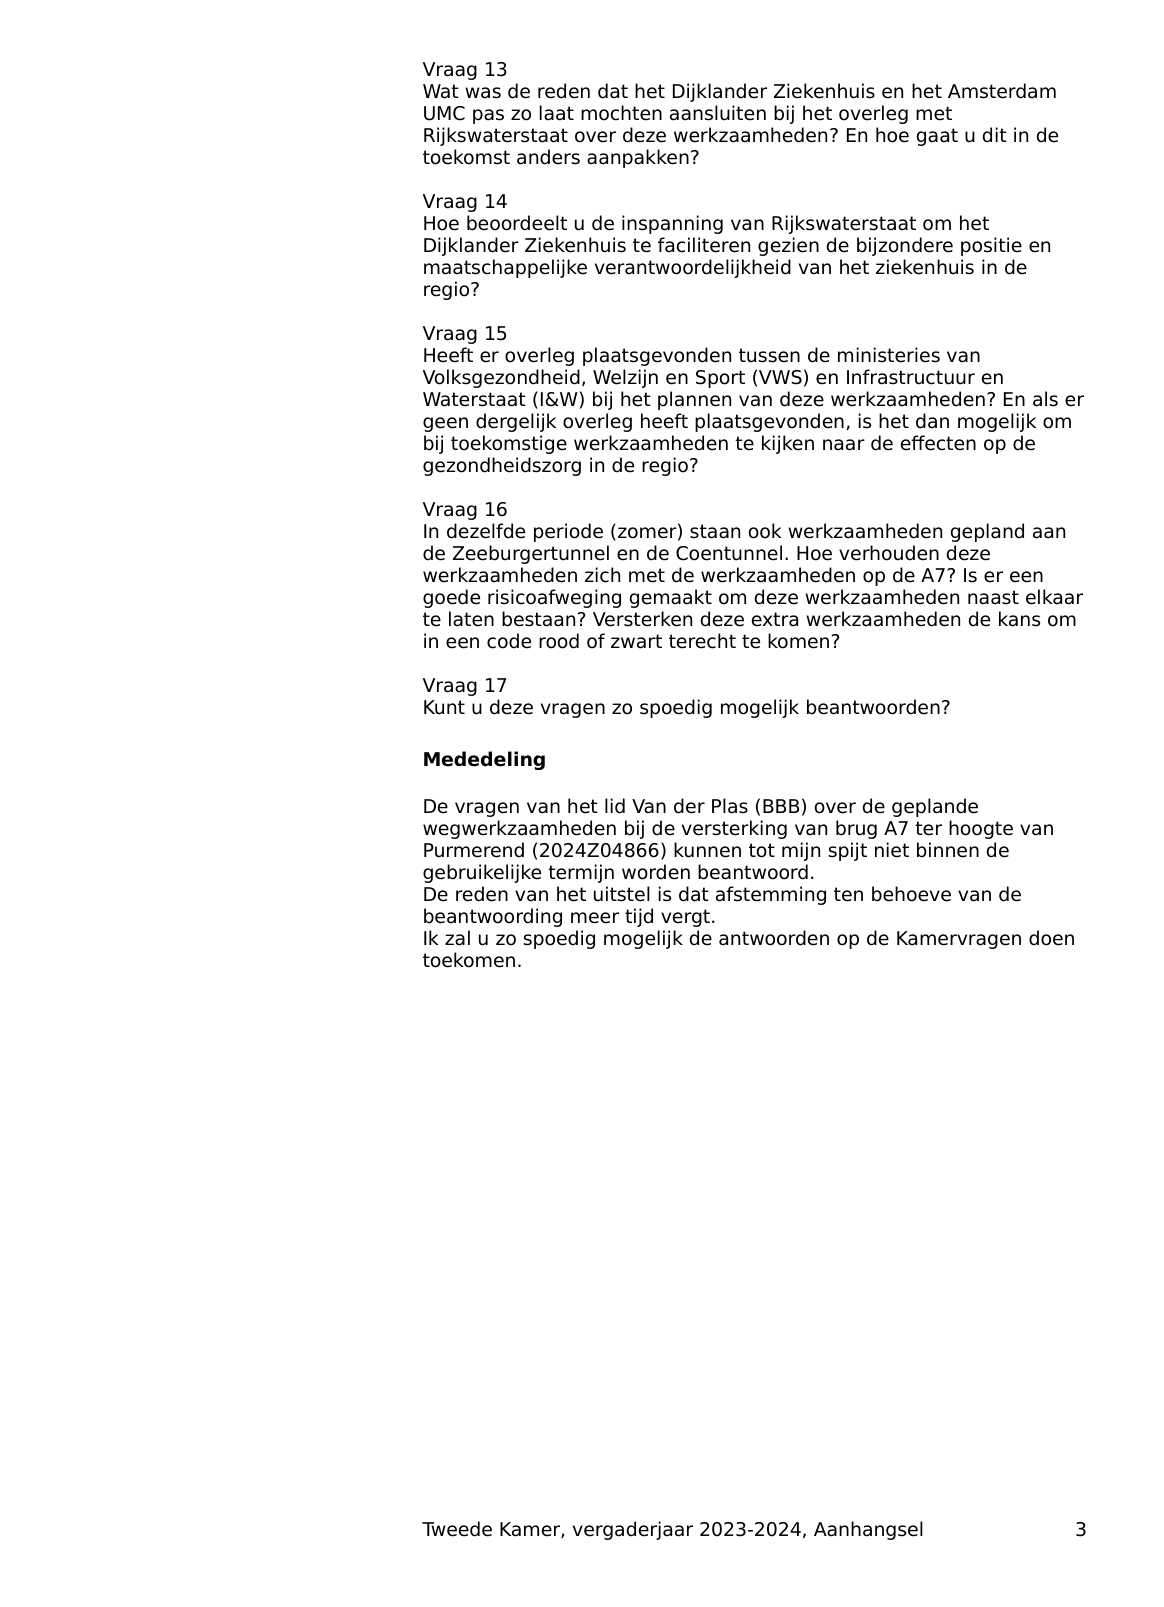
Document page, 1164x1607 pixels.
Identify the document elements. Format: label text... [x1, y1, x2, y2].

text Wat was de reden dat het Dijklander Ziekenhuis en het Amsterdam UMC pas zo laat mochten aansluiten bij het overleg met Rijkswaterstaat over deze werkzaamheden? En hoe gaat u dit in de toekomst anders aanpakken? [422, 81, 1087, 169]
text Vraag 13 [422, 59, 1087, 81]
text Vraag 14 [422, 191, 1087, 213]
text Vraag 16 [422, 499, 1087, 521]
text Hoe beoordeelt u de inspanning van Rijkswaterstaat om het Dijklander Ziekenhuis te faciliteren gezien de bijzondere positie en maatschappelijke verantwoordelijkheid van het ziekenhuis in de regio? [422, 213, 1087, 301]
text Vraag 15 [422, 323, 1087, 345]
text Vraag 17 [422, 675, 1087, 697]
text Heeft er overleg plaatsgevonden tussen de ministeries van Volksgezondheid, Welzijn en Sport (VWS) en Infrastructuur en Waterstaat (I&W) bij het plannen van deze werkzaamheden? En als er geen dergelijk overleg heeft plaatsgevonden, is het dan mogelijk om bij toekomstige werkzaamheden te kijken naar de effecten op de gezondheidszorg in de regio? [422, 345, 1087, 477]
subtitle Mededeling [422, 749, 1087, 771]
text In dezelfde periode (zomer) staan ook werkzaamheden gepland aan de Zeeburgertunnel en de Coentunnel. Hoe verhouden deze werkzaamheden zich met de werkzaamheden op de A7? Is er een goede risicoafweging gemaakt om deze werkzaamheden naast elkaar te laten bestaan? Versterken deze extra werkzaamheden de kans om in een code rood of zwart terecht te komen? [422, 521, 1087, 653]
text Ik zal u zo spoedig mogelijk de antwoorden op de Kamervragen doen toekomen. [422, 928, 1087, 972]
text De reden van het uitstel is dat afstemming ten behoeve van de beantwoording meer tijd vergt. [422, 884, 1087, 928]
text De vragen van het lid Van der Plas (BBB) over de geplande wegwerkzaamheden bij de versterking van brug A7 ter hoogte van Purmerend (2024Z04866) kunnen tot mijn spijt niet binnen de gebruikelijke termijn worden beantwoord. [422, 796, 1087, 884]
text Kunt u deze vragen zo spoedig mogelijk beantwoorden? [422, 697, 1087, 719]
